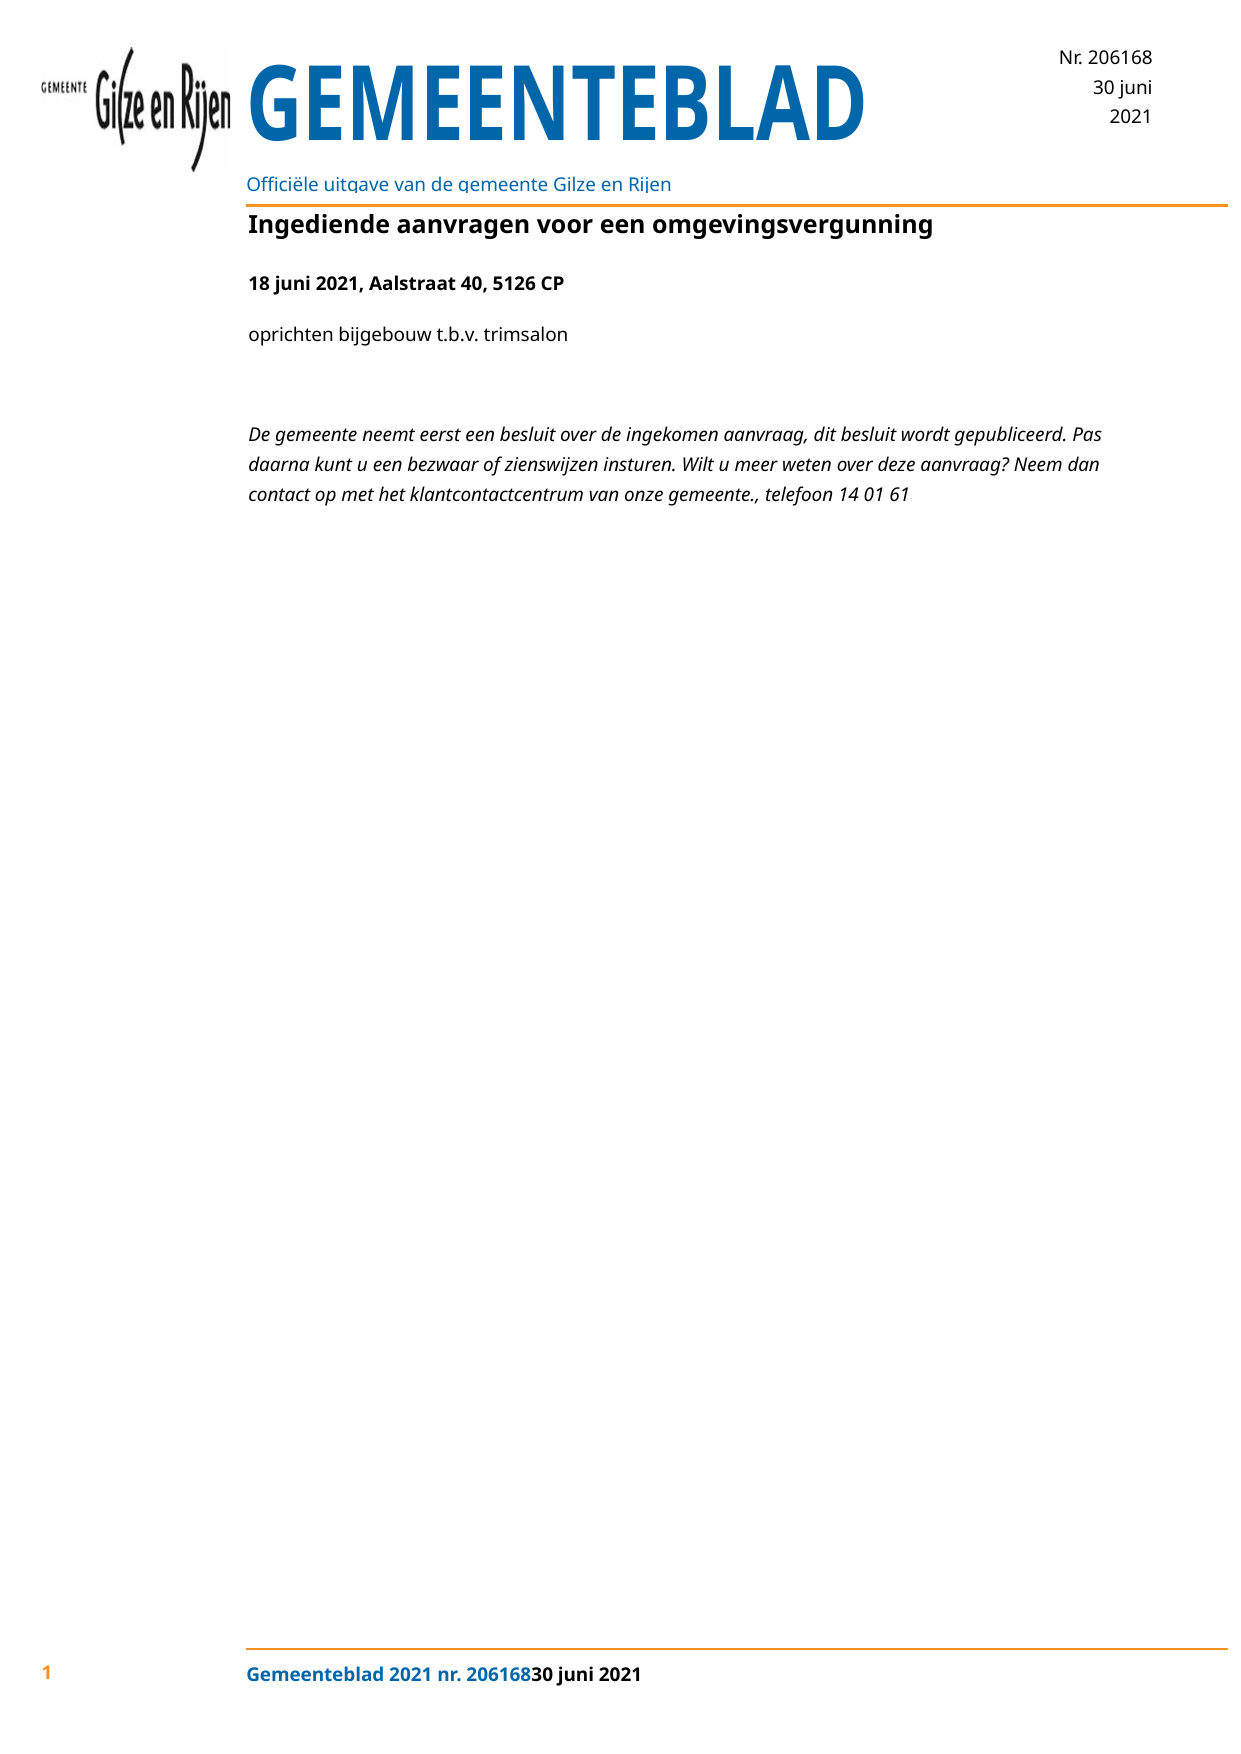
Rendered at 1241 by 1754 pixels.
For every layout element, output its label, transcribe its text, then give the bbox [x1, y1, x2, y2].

text oprichten bijgebouw t.b.v. trimsalon [248, 321, 1152, 346]
picture [41, 47, 231, 172]
text 18 juni 2021, Aalstraat 40, 5126 CP [248, 270, 1152, 296]
text Ingediende aanvragen voor een omgevingsvergunning [248, 207, 1152, 241]
text De gemeente neemt eerst een besluit over de ingekomen aanvraag, dit besluit wordt gepubliceerd. Pas daarna kunt u een bezwaar of zienswijzen insturen. Wilt u meer weten over deze aanvraag? Neem dan contact op met het klantcontactcentrum van onze gemeente., telefoon 14 01 61 [248, 422, 1152, 506]
